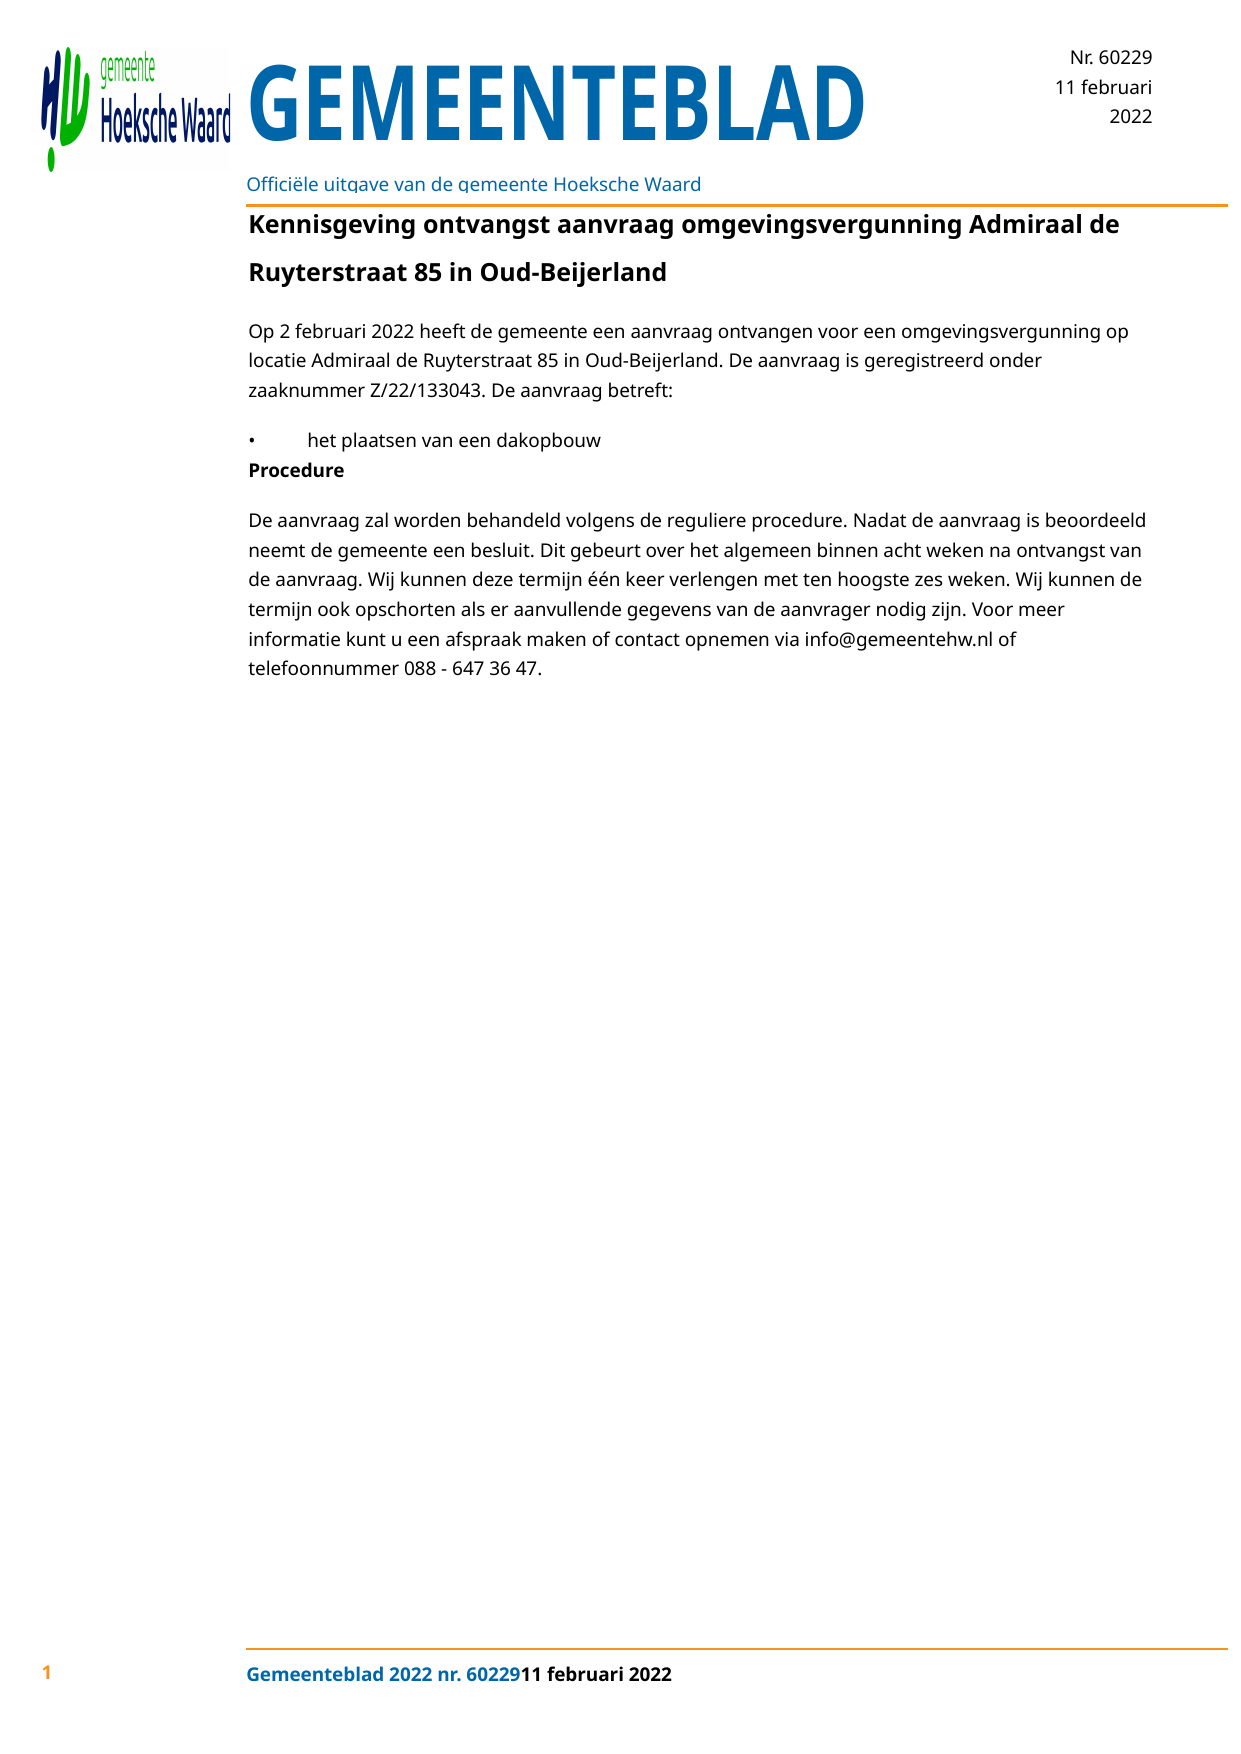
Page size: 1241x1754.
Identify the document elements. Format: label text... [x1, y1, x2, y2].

text Kennisgeving ontvangst aanvraag omgevingsvergunning Admiraal de Ruyterstraat 85 in Oud-Beijerland [248, 207, 1152, 288]
text Procedure [248, 457, 1152, 483]
list het plaatsen van een dakopbouw [248, 427, 1152, 453]
text Op 2 februari 2022 heeft de gemeente een aanvraag ontvangen voor een omgevingsvergunning op locatie Admiraal de Ruyterstraat 85 in Oud-Beijerland. De aanvraag is geregistreerd onder zaaknummer Z/22/133043. De aanvraag betreft: [248, 318, 1152, 403]
picture [41, 47, 231, 172]
text De aanvraag zal worden behandeld volgens de reguliere procedure. Nadat de aanvraag is beoordeeld neemt de gemeente een besluit. Dit gebeurt over het algemeen binnen acht weken na ontvangst van de aanvraag. Wij kunnen deze termijn één keer verlengen met ten hoogste zes weken. Wij kunnen de termijn ook opschorten als er aanvullende gegevens van de aanvrager nodig zijn. Voor meer informatie kunt u een afspraak maken of contact opnemen via info@gemeentehw.nl of telefoonnummer 088 - 647 36 47. [248, 507, 1152, 681]
